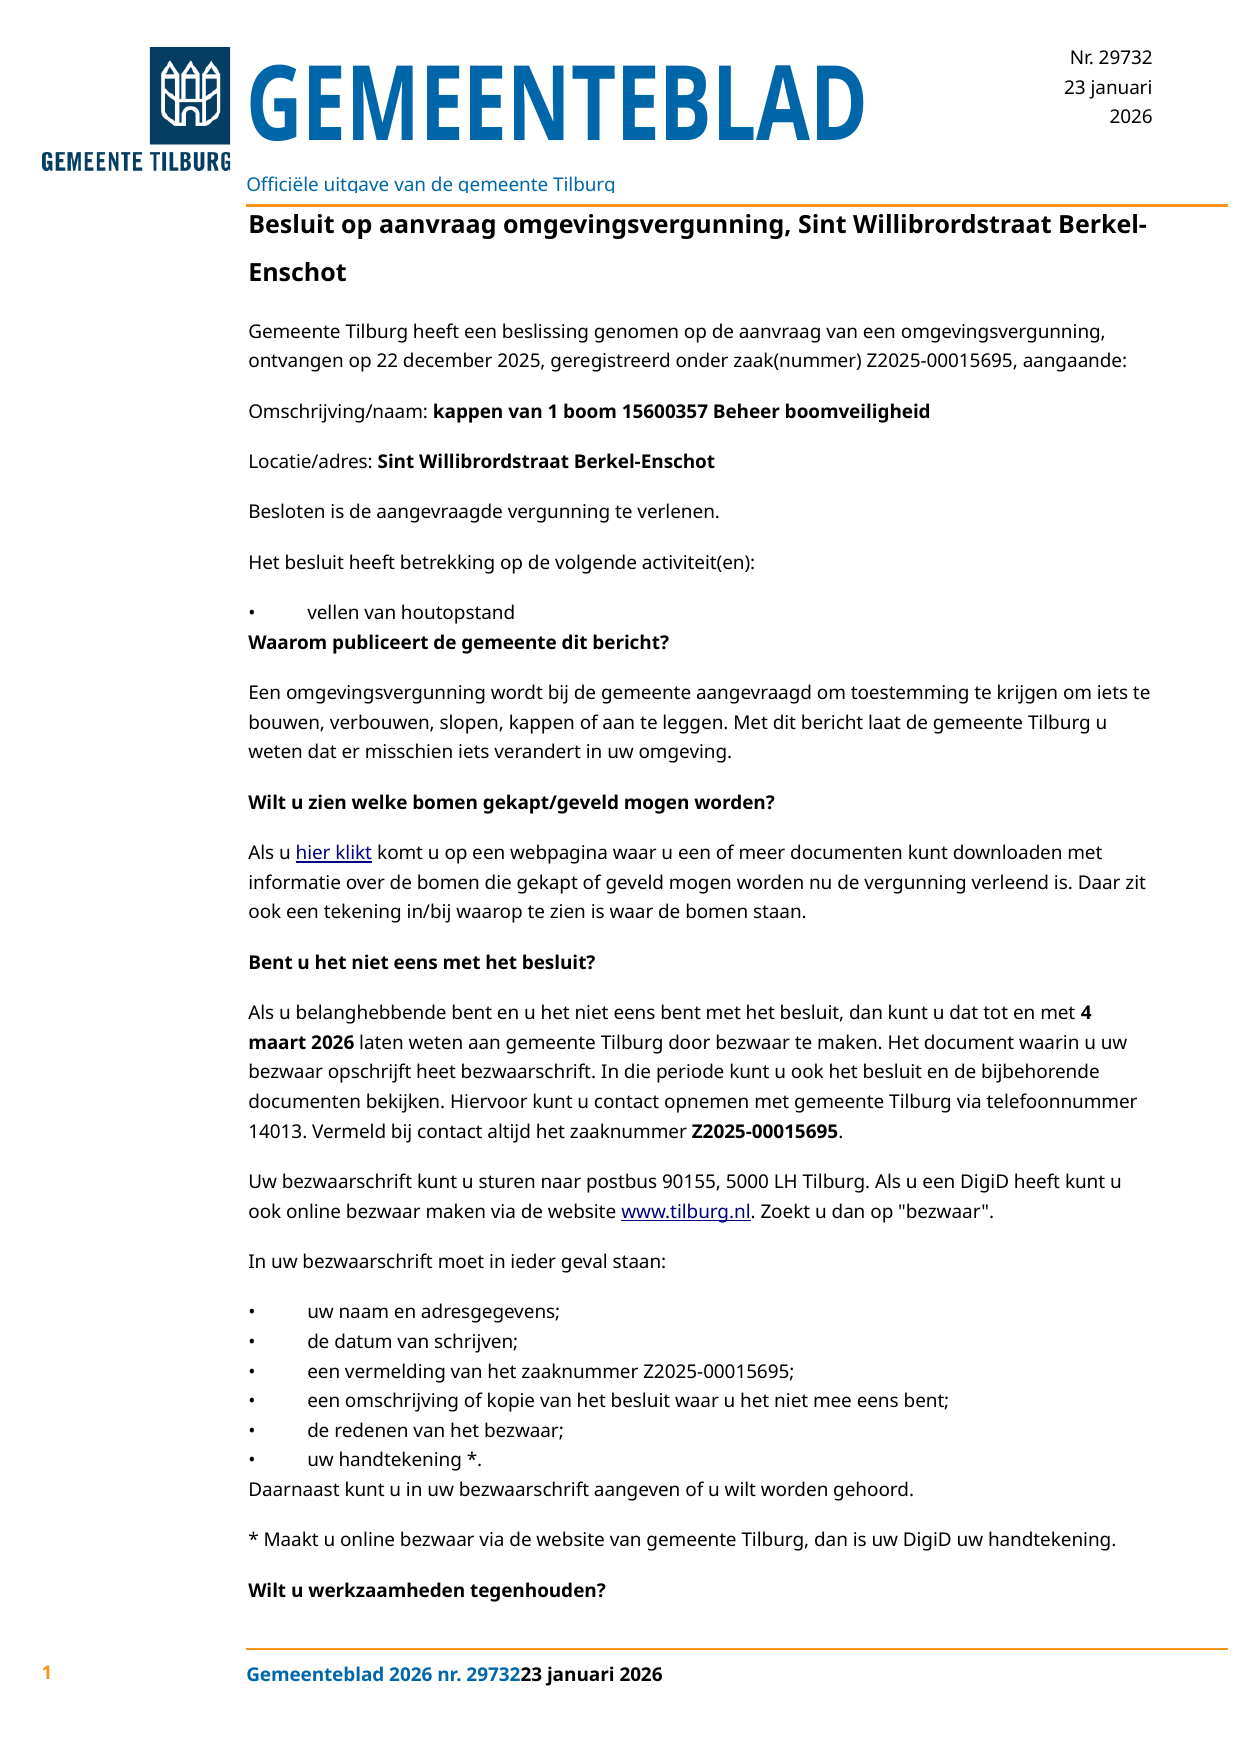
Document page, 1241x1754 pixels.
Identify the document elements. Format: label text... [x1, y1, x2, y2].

text Besloten is de aangevraagde vergunning te verlenen. [248, 499, 1152, 524]
text Wilt u werkzaamheden tegenhouden? [248, 1577, 1152, 1603]
list een omschrijving of kopie van het besluit waar u het niet mee eens bent; [248, 1387, 1152, 1413]
text Besluit op aanvraag omgevingsvergunning, Sint Willibrordstraat Berkel-Enschot [248, 207, 1152, 288]
text Een omgevingsvergunning wordt bij de gemeente aangevraagd om toestemming te krijgen om iets te bouwen, verbouwen, slopen, kappen of aan te leggen. Met dit bericht laat de gemeente Tilburg u weten dat er misschien iets verandert in uw omgeving. [248, 679, 1152, 764]
text * Maakt u online bezwaar via de website van gemeente Tilburg, dan is uw DigiD uw handtekening. [248, 1527, 1152, 1552]
list de redenen van het bezwaar; [248, 1417, 1152, 1443]
text Locatie/adres: Sint Willibrordstraat Berkel-Enschot [248, 448, 1152, 474]
list de datum van schrijven; [248, 1328, 1152, 1354]
text Waarom publiceert de gemeente dit bericht? [248, 629, 1152, 655]
text Daarnaast kunt u in uw bezwaarschrift aangeven of u wilt worden gehoord. [248, 1476, 1152, 1502]
list uw naam en adresgegevens; [248, 1299, 1152, 1324]
text Als u hier klikt komt u op een webpagina waar u een of meer documenten kunt downloaden met informatie over de bomen die gekapt of geveld mogen worden nu de vergunning verleend is. Daar zit ook een tekening in/bij waarop te zien is waar de bomen staan. [248, 839, 1152, 924]
list vellen van houtopstand [248, 599, 1152, 625]
text Bent u het niet eens met het besluit? [248, 949, 1152, 975]
text Wilt u zien welke bomen gekapt/geveld mogen worden? [248, 789, 1152, 815]
text Als u belanghebbende bent en u het niet eens bent met het besluit, dan kunt u dat tot en met 4 maart 2026 laten weten aan gemeente Tilburg door bezwaar te maken. Het document waarin u uw bezwaar opschrijft heet bezwaarschrift. In die periode kunt u ook het besluit en de bijbehorende documenten bekijken. Hiervoor kunt u contact opnemen met gemeente Tilburg via telefoonnummer 14013. Vermeld bij contact altijd het zaaknummer Z2025-00015695. [248, 999, 1152, 1144]
text Uw bezwaarschrift kunt u sturen naar postbus 90155, 5000 LH Tilburg. Als u een DigiD heeft kunt u ook online bezwaar maken via de website www.tilburg.nl. Zoekt u dan op "bezwaar". [248, 1168, 1152, 1224]
text Het besluit heeft betrekking op de volgende activiteit(en): [248, 549, 1152, 575]
list een vermelding van het zaaknummer Z2025-00015695; [248, 1358, 1152, 1384]
picture [41, 47, 231, 172]
list uw handtekening *. [248, 1447, 1152, 1472]
text Omschrijving/naam: kappen van 1 boom 15600357 Beheer boomveiligheid [248, 398, 1152, 424]
text Gemeente Tilburg heeft een beslissing genomen op de aanvraag van een omgevingsvergunning, ontvangen op 22 december 2025, geregistreerd onder zaak(nummer) Z2025-00015695, aangaande: [248, 318, 1152, 373]
text In uw bezwaarschrift moet in ieder geval staan: [248, 1248, 1152, 1274]
